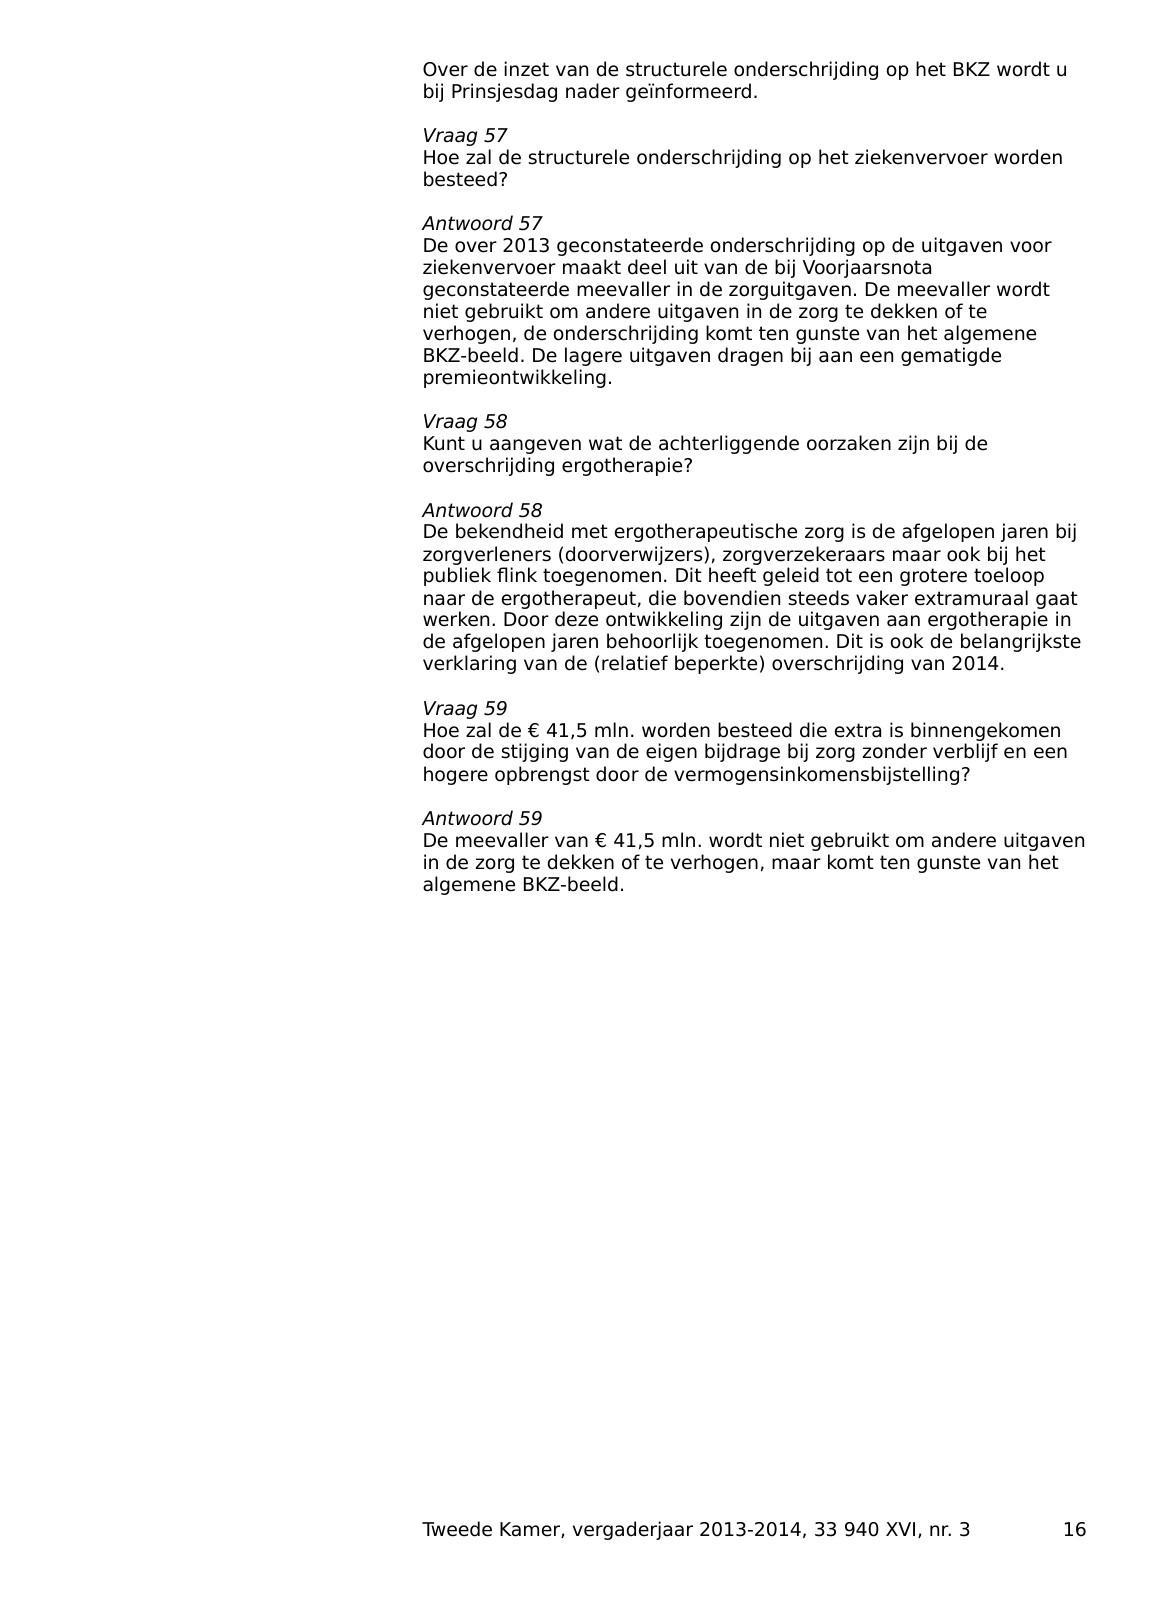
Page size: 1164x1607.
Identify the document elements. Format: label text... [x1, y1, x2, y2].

text Kunt u aangeven wat de achterliggende oorzaken zijn bij de overschrijding ergotherapie? [422, 433, 1087, 477]
text Hoe zal de € 41,5 mln. worden besteed die extra is binnengekomen door de stijging van de eigen bijdrage bij zorg zonder verblijf en een hogere opbrengst door de vermogensinkomensbijstelling? [422, 719, 1087, 785]
text Antwoord 58 [422, 499, 1087, 521]
text Hoe zal de structurele onderschrijding op het ziekenvervoer worden besteed? [422, 147, 1087, 191]
text De meevaller van € 41,5 mln. wordt niet gebruikt om andere uitgaven in de zorg te dekken of te verhogen, maar komt ten gunste van het algemene BKZ-beeld. [422, 829, 1087, 896]
text Vraag 57 [422, 125, 1087, 147]
text Vraag 58 [422, 411, 1087, 433]
text Vraag 59 [422, 697, 1087, 719]
text De bekendheid met ergotherapeutische zorg is de afgelopen jaren bij zorgverleners (doorverwijzers), zorgverzekeraars maar ook bij het publiek flink toegenomen. Dit heeft geleid tot een grotere toeloop naar de ergotherapeut, die bovendien steeds vaker extramuraal gaat werken. Door deze ontwikkeling zijn de uitgaven aan ergotherapie in de afgelopen jaren behoorlijk toegenomen. Dit is ook de belangrijkste verklaring van de (relatief beperkte) overschrijding van 2014. [422, 521, 1087, 675]
text Antwoord 57 [422, 213, 1087, 235]
text Antwoord 59 [422, 808, 1087, 829]
text Over de inzet van de structurele onderschrijding op het BKZ wordt u bij Prinsjesdag nader geïnformeerd. [422, 59, 1087, 103]
text De over 2013 geconstateerde onderschrijding op de uitgaven voor ziekenvervoer maakt deel uit van de bij Voorjaarsnota geconstateerde meevaller in de zorguitgaven. De meevaller wordt niet gebruikt om andere uitgaven in de zorg te dekken of te verhogen, de onderschrijding komt ten gunste van het algemene BKZ-beeld. De lagere uitgaven dragen bij aan een gematigde premieontwikkeling. [422, 235, 1087, 389]
